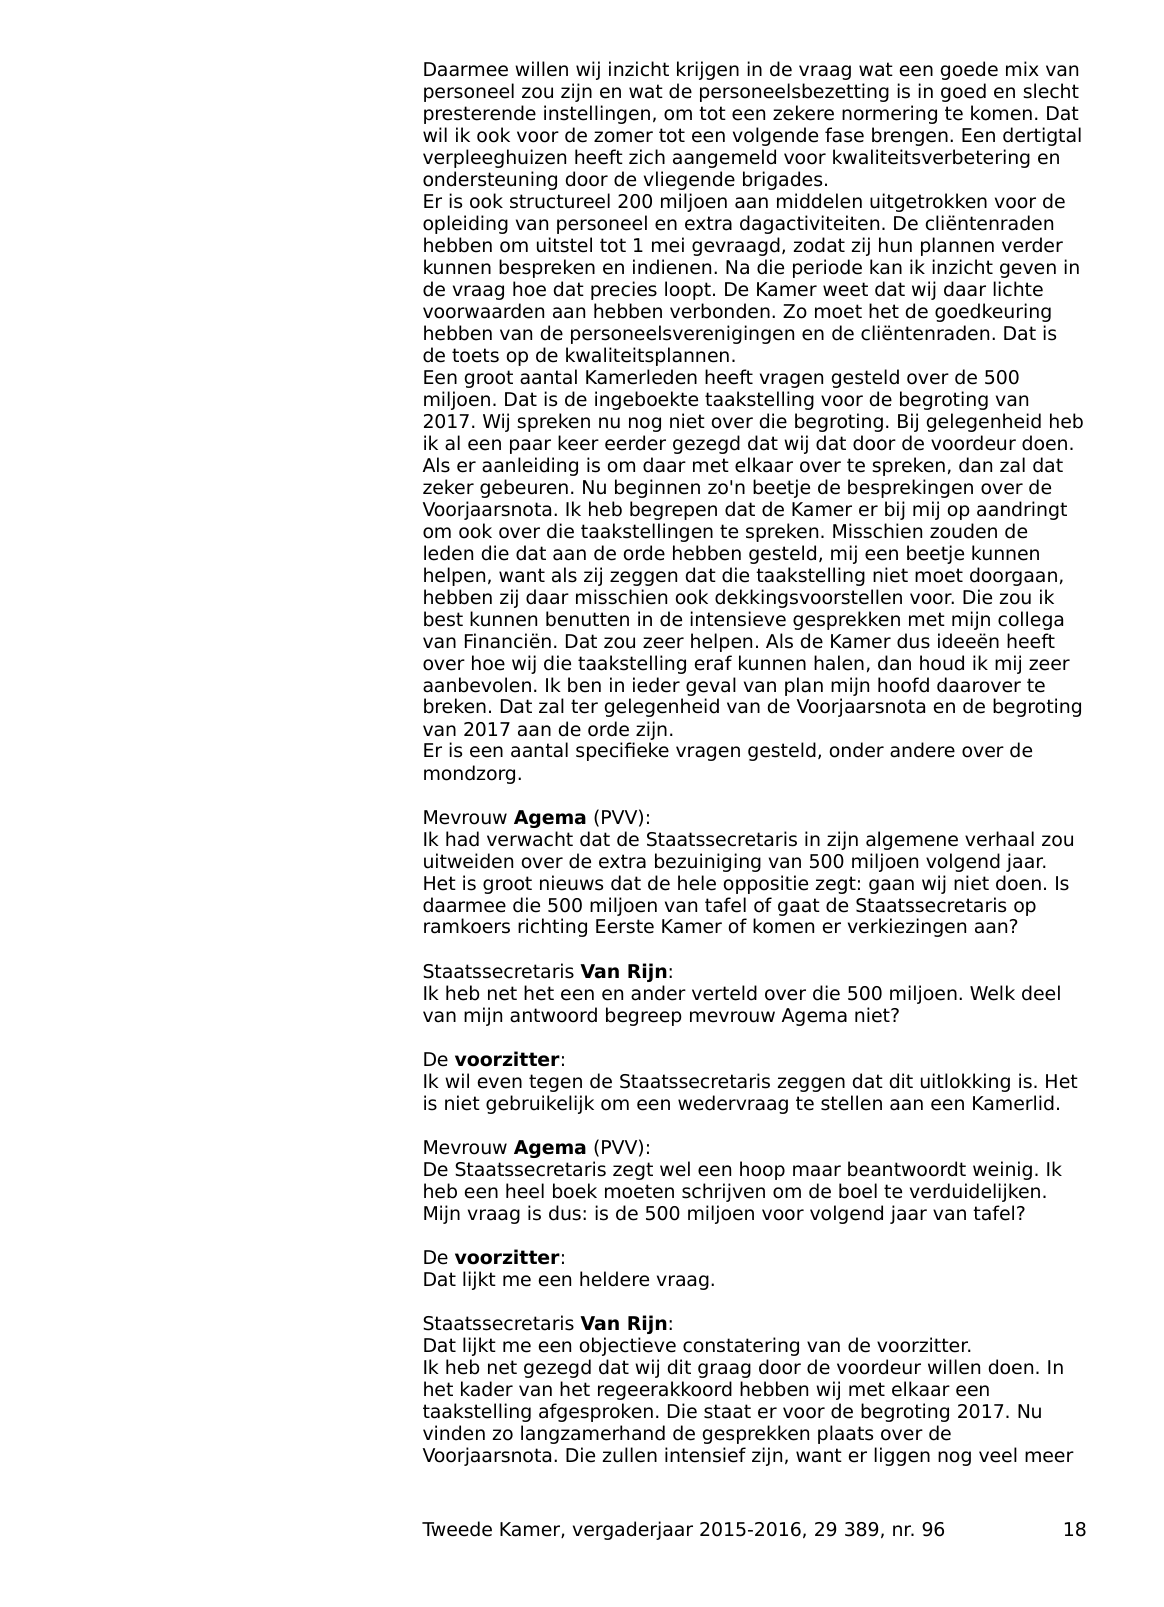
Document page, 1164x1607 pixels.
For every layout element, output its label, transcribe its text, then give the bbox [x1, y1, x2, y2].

text Ik had verwacht dat de Staatssecretaris in zijn algemene verhaal zou uitweiden over de extra bezuiniging van 500 miljoen volgend jaar. Het is groot nieuws dat de hele oppositie zegt: gaan wij niet doen. Is daarmee die 500 miljoen van tafel of gaat de Staatssecretaris op ramkoers richting Eerste Kamer of komen er verkiezingen aan? [422, 828, 1087, 938]
text Ik wil even tegen de Staatssecretaris zeggen dat dit uitlokking is. Het is niet gebruikelijk om een wedervraag te stellen aan een Kamerlid. [422, 1071, 1087, 1115]
text Mevrouw Agema (PVV): [422, 807, 1087, 828]
text Ik heb net het een en ander verteld over die 500 miljoen. Welk deel van mijn antwoord begreep mevrouw Agema niet? [422, 983, 1087, 1027]
text Een groot aantal Kamerleden heeft vragen gesteld over de 500 miljoen. Dat is de ingeboekte taakstelling voor de begroting van 2017. Wij spreken nu nog niet over die begroting. Bij gelegenheid heb ik al een paar keer eerder gezegd dat wij dat door de voordeur doen. Als er aanleiding is om daar met elkaar over te spreken, dan zal dat zeker gebeuren. Nu beginnen zo'n beetje de besprekingen over de Voorjaarsnota. Ik heb begrepen dat de Kamer er bij mij op aandringt om ook over die taakstellingen te spreken. Misschien zouden de leden die dat aan de orde hebben gesteld, mij een beetje kunnen helpen, want als zij zeggen dat die taakstelling niet moet doorgaan, hebben zij daar misschien ook dekkingsvoorstellen voor. Die zou ik best kunnen benutten in de intensieve gesprekken met mijn collega van Financiën. Dat zou zeer helpen. Als de Kamer dus ideeën heeft over hoe wij die taakstelling eraf kunnen halen, dan houd ik mij zeer aanbevolen. Ik ben in ieder geval van plan mijn hoofd daarover te breken. Dat zal ter gelegenheid van de Voorjaarsnota en de begroting van 2017 aan de orde zijn. [422, 367, 1087, 740]
text Mevrouw Agema (PVV): [422, 1137, 1087, 1159]
text Daarmee willen wij inzicht krijgen in de vraag wat een goede mix van personeel zou zijn en wat de personeelsbezetting is in goed en slecht presterende instellingen, om tot een zekere normering te komen. Dat wil ik ook voor de zomer tot een volgende fase brengen. Een dertigtal verpleeghuizen heeft zich aangemeld voor kwaliteitsverbetering en ondersteuning door de vliegende brigades. [422, 59, 1087, 191]
text Staatssecretaris Van Rijn: [422, 1313, 1087, 1335]
text Staatssecretaris Van Rijn: [422, 961, 1087, 983]
text Dat lijkt me een objectieve constatering van de voorzitter. [422, 1335, 1087, 1357]
text De voorzitter: [422, 1049, 1087, 1071]
text Ik heb net gezegd dat wij dit graag door de voordeur willen doen. In het kader van het regeerakkoord hebben wij met elkaar een taakstelling afgesproken. Die staat er voor de begroting 2017. Nu vinden zo langzamerhand de gesprekken plaats over de Voorjaarsnota. Die zullen intensief zijn, want er liggen nog veel meer [422, 1357, 1087, 1467]
text De Staatssecretaris zegt wel een hoop maar beantwoordt weinig. Ik heb een heel boek moeten schrijven om de boel te verduidelijken. Mijn vraag is dus: is de 500 miljoen voor volgend jaar van tafel? [422, 1159, 1087, 1225]
text Er is een aantal specifieke vragen gesteld, onder andere over de mondzorg. [422, 740, 1087, 784]
text Er is ook structureel 200 miljoen aan middelen uitgetrokken voor de opleiding van personeel en extra dagactiviteiten. De cliëntenraden hebben om uitstel tot 1 mei gevraagd, zodat zij hun plannen verder kunnen bespreken en indienen. Na die periode kan ik inzicht geven in de vraag hoe dat precies loopt. De Kamer weet dat wij daar lichte voorwaarden aan hebben verbonden. Zo moet het de goedkeuring hebben van de personeelsverenigingen en de cliëntenraden. Dat is de toets op de kwaliteitsplannen. [422, 191, 1087, 367]
text Dat lijkt me een heldere vraag. [422, 1269, 1087, 1291]
text De voorzitter: [422, 1247, 1087, 1269]
